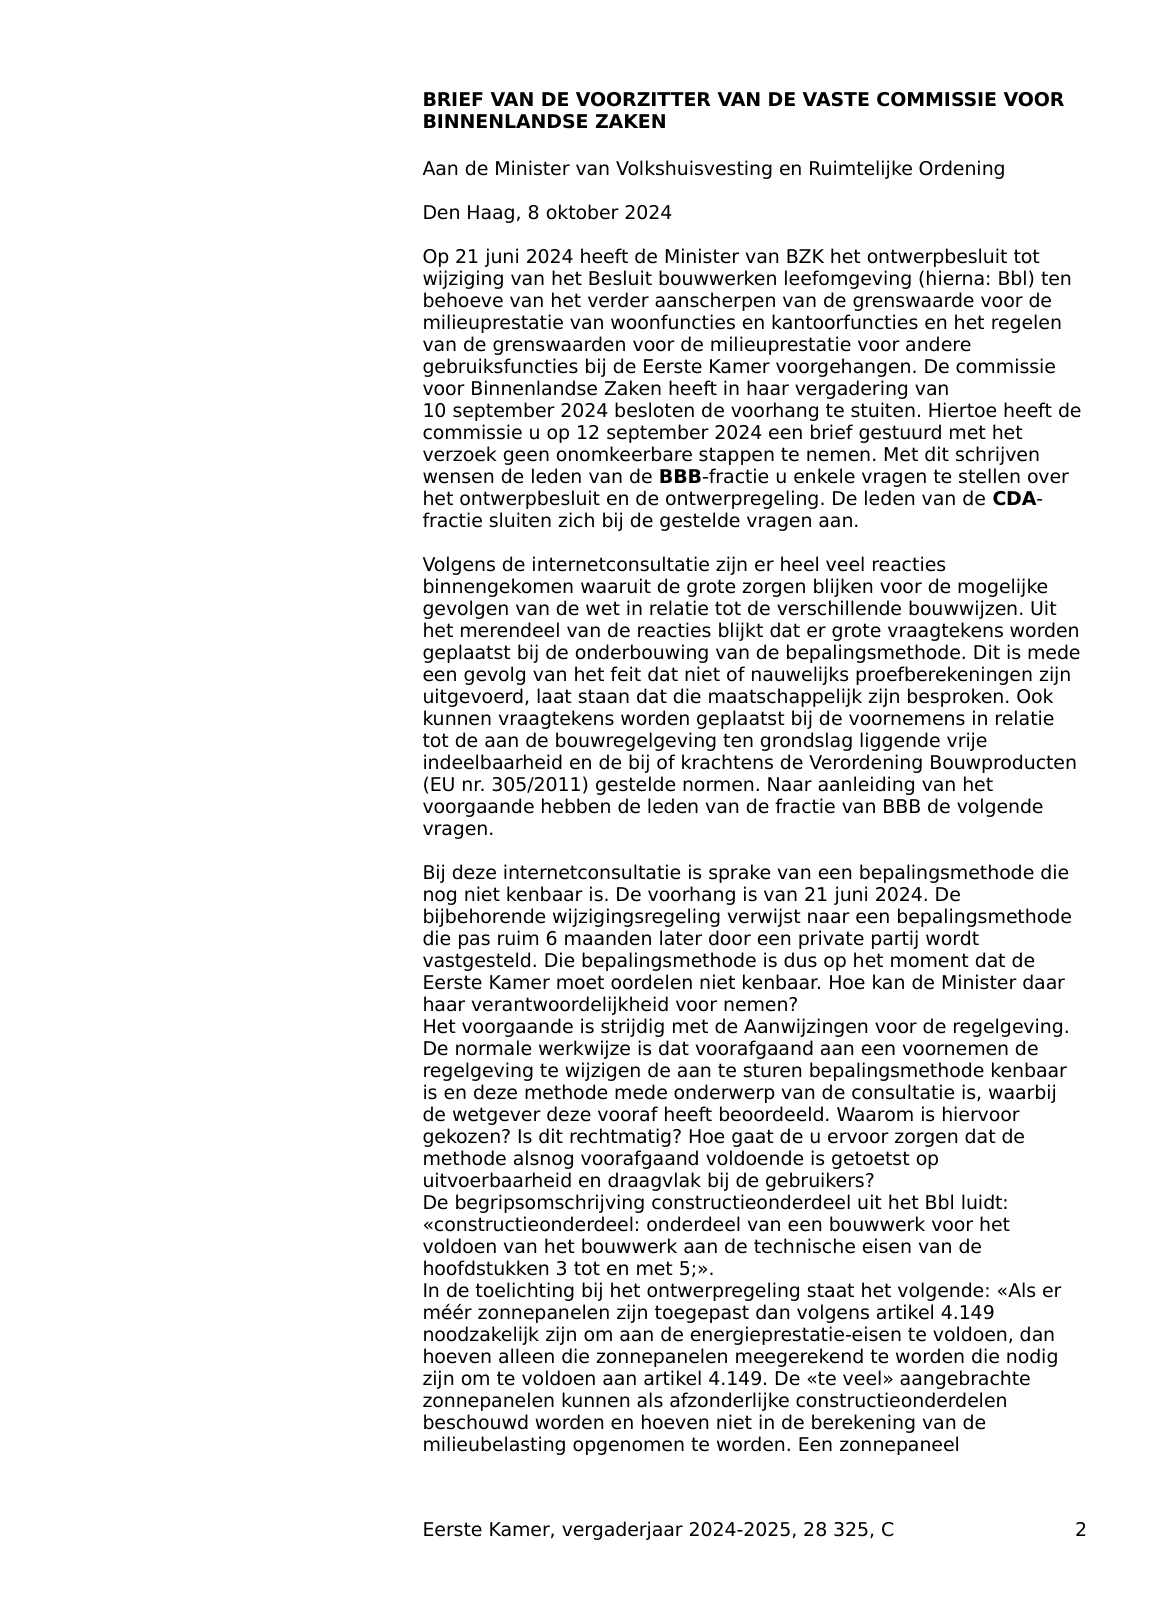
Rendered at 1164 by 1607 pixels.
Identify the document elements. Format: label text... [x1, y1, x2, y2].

text In de toelichting bij het ontwerpregeling staat het volgende: «Als er méér zonnepanelen zijn toegepast dan volgens artikel 4.149 noodzakelijk zijn om aan de energieprestatie-eisen te voldoen, dan hoeven alleen die zonnepanelen meegerekend te worden die nodig zijn om te voldoen aan artikel 4.149. De «te veel» aangebrachte zonnepanelen kunnen als afzonderlijke constructieonderdelen beschouwd worden en hoeven niet in de berekening van de milieubelasting opgenomen te worden. Een zonnepaneel [422, 1280, 1087, 1456]
text Aan de Minister van Volkshuisvesting en Ruimtelijke Ordening [422, 158, 1087, 180]
text Op 21 juni 2024 heeft de Minister van BZK het ontwerpbesluit tot wijziging van het Besluit bouwwerken leefomgeving (hierna: Bbl) ten behoeve van het verder aanscherpen van de grenswaarde voor de milieuprestatie van woonfuncties en kantoorfuncties en het regelen van de grenswaarden voor de milieuprestatie voor andere gebruiksfuncties bij de Eerste Kamer voorgehangen. De commissie voor Binnenlandse Zaken heeft in haar vergadering van 10 september 2024 besloten de voorhang te stuiten. Hiertoe heeft de commissie u op 12 september 2024 een brief gestuurd met het verzoek geen onomkeerbare stappen te nemen. Met dit schrijven wensen de leden van de BBB-fractie u enkele vragen te stellen over het ontwerpbesluit en de ontwerpregeling. De leden van de CDA-fractie sluiten zich bij de gestelde vragen aan. [422, 246, 1087, 532]
text Volgens de internetconsultatie zijn er heel veel reacties binnengekomen waaruit de grote zorgen blijken voor de mogelijke gevolgen van de wet in relatie tot de verschillende bouwwijzen. Uit het merendeel van de reacties blijkt dat er grote vraagtekens worden geplaatst bij de onderbouwing van de bepalingsmethode. Dit is mede een gevolg van het feit dat niet of nauwelijks proefberekeningen zijn uitgevoerd, laat staan dat die maatschappelijk zijn besproken. Ook kunnen vraagtekens worden geplaatst bij de voornemens in relatie tot de aan de bouwregelgeving ten grondslag liggende vrije indeelbaarheid en de bij of krachtens de Verordening Bouwproducten (EU nr. 305/2011) gestelde normen. Naar aanleiding van het voorgaande hebben de leden van de fractie van BBB de volgende vragen. [422, 554, 1087, 840]
text De begripsomschrijving constructieonderdeel uit het Bbl luidt: «constructieonderdeel: onderdeel van een bouwwerk voor het voldoen van het bouwwerk aan de technische eisen van de hoofdstukken 3 tot en met 5;». [422, 1192, 1087, 1280]
text Den Haag, 8 oktober 2024 [422, 202, 1087, 224]
subtitle BRIEF VAN DE VOORZITTER VAN DE VASTE COMMISSIE VOOR BINNENLANDSE ZAKEN [422, 89, 1087, 133]
text Bij deze internetconsultatie is sprake van een bepalingsmethode die nog niet kenbaar is. De voorhang is van 21 juni 2024. De bijbehorende wijzigingsregeling verwijst naar een bepalingsmethode die pas ruim 6 maanden later door een private partij wordt vastgesteld. Die bepalingsmethode is dus op het moment dat de Eerste Kamer moet oordelen niet kenbaar. Hoe kan de Minister daar haar verantwoordelijkheid voor nemen? [422, 862, 1087, 1016]
text Het voorgaande is strijdig met de Aanwijzingen voor de regelgeving. De normale werkwijze is dat voorafgaand aan een voornemen de regelgeving te wijzigen de aan te sturen bepalingsmethode kenbaar is en deze methode mede onderwerp van de consultatie is, waarbij de wetgever deze vooraf heeft beoordeeld. Waarom is hiervoor gekozen? Is dit rechtmatig? Hoe gaat de u ervoor zorgen dat de methode alsnog voorafgaand voldoende is getoetst op uitvoerbaarheid en draagvlak bij de gebruikers? [422, 1016, 1087, 1192]
